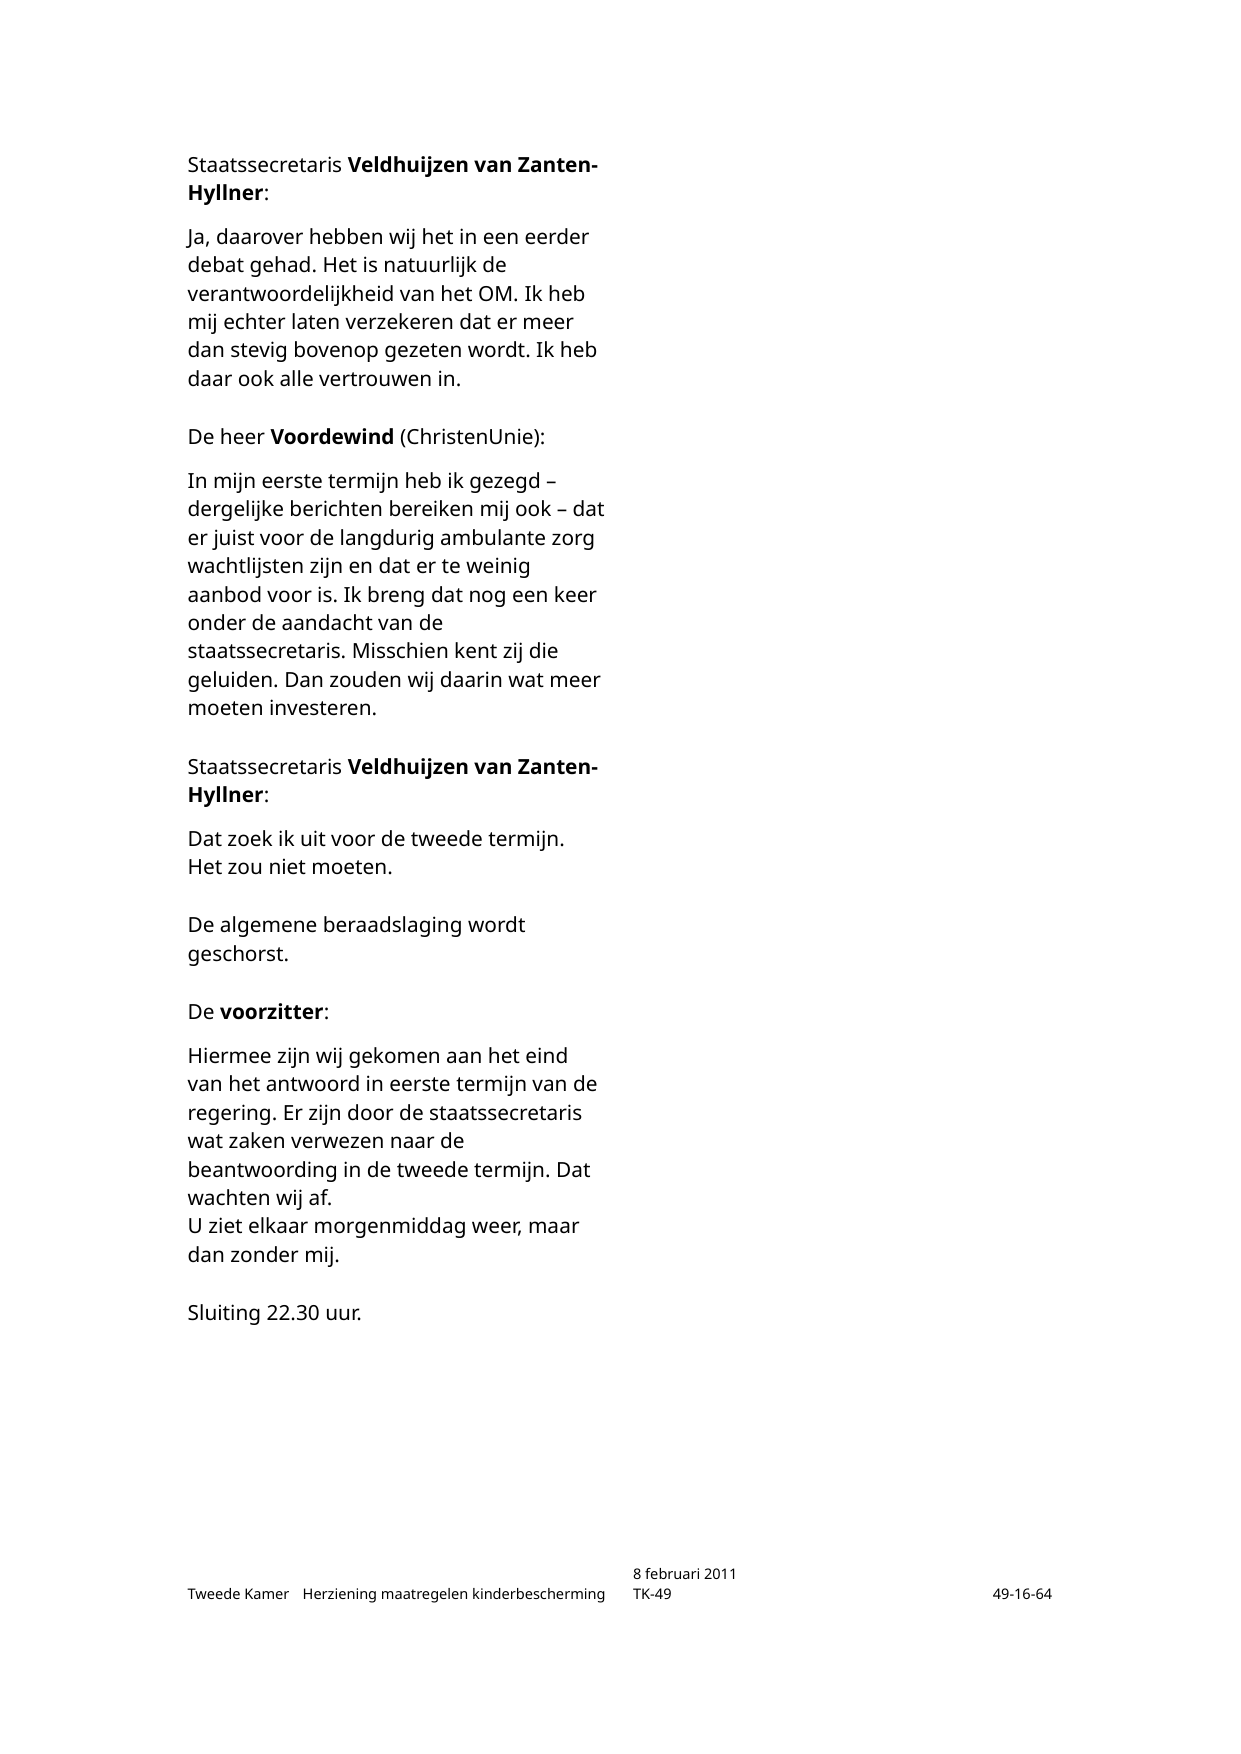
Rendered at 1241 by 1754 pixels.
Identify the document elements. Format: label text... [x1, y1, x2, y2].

text De heer Voordewind (ChristenUnie): [187, 422, 605, 451]
text U ziet elkaar morgenmiddag weer, maar dan zonder mij. [187, 1212, 605, 1268]
text Dat zoek ik uit voor de tweede termijn. Het zou niet moeten. [187, 824, 605, 881]
text Ja, daarover hebben wij het in een eerder debat gehad. Het is natuurlijk de verantwoordelijkheid van het OM. Ik heb mij echter laten verzekeren dat er meer dan stevig bovenop gezeten wordt. Ik heb daar ook alle vertrouwen in. [187, 222, 605, 392]
text Staatssecretaris Veldhuijzen van Zanten-Hyllner: [187, 752, 605, 809]
text Sluiting 22.30 uur. [187, 1298, 605, 1327]
text Staatssecretaris Veldhuijzen van Zanten-Hyllner: [187, 150, 605, 207]
text In mijn eerste termijn heb ik gezegd – dergelijke berichten bereiken mij ook – dat er juist voor de langdurig ambulante zorg wachtlijsten zijn en dat er te weinig aanbod voor is. Ik breng dat nog een keer onder de aandacht van de staatssecretaris. Misschien kent zij die geluiden. Dan zouden wij daarin wat meer moeten investeren. [187, 466, 605, 722]
text De algemene beraadslaging wordt geschorst. [187, 911, 605, 967]
text Hiermee zijn wij gekomen aan het eind van het antwoord in eerste termijn van de regering. Er zijn door de staatssecretaris wat zaken verwezen naar de beantwoording in de tweede termijn. Dat wachten wij af. [187, 1041, 605, 1212]
text De voorzitter: [187, 997, 605, 1026]
